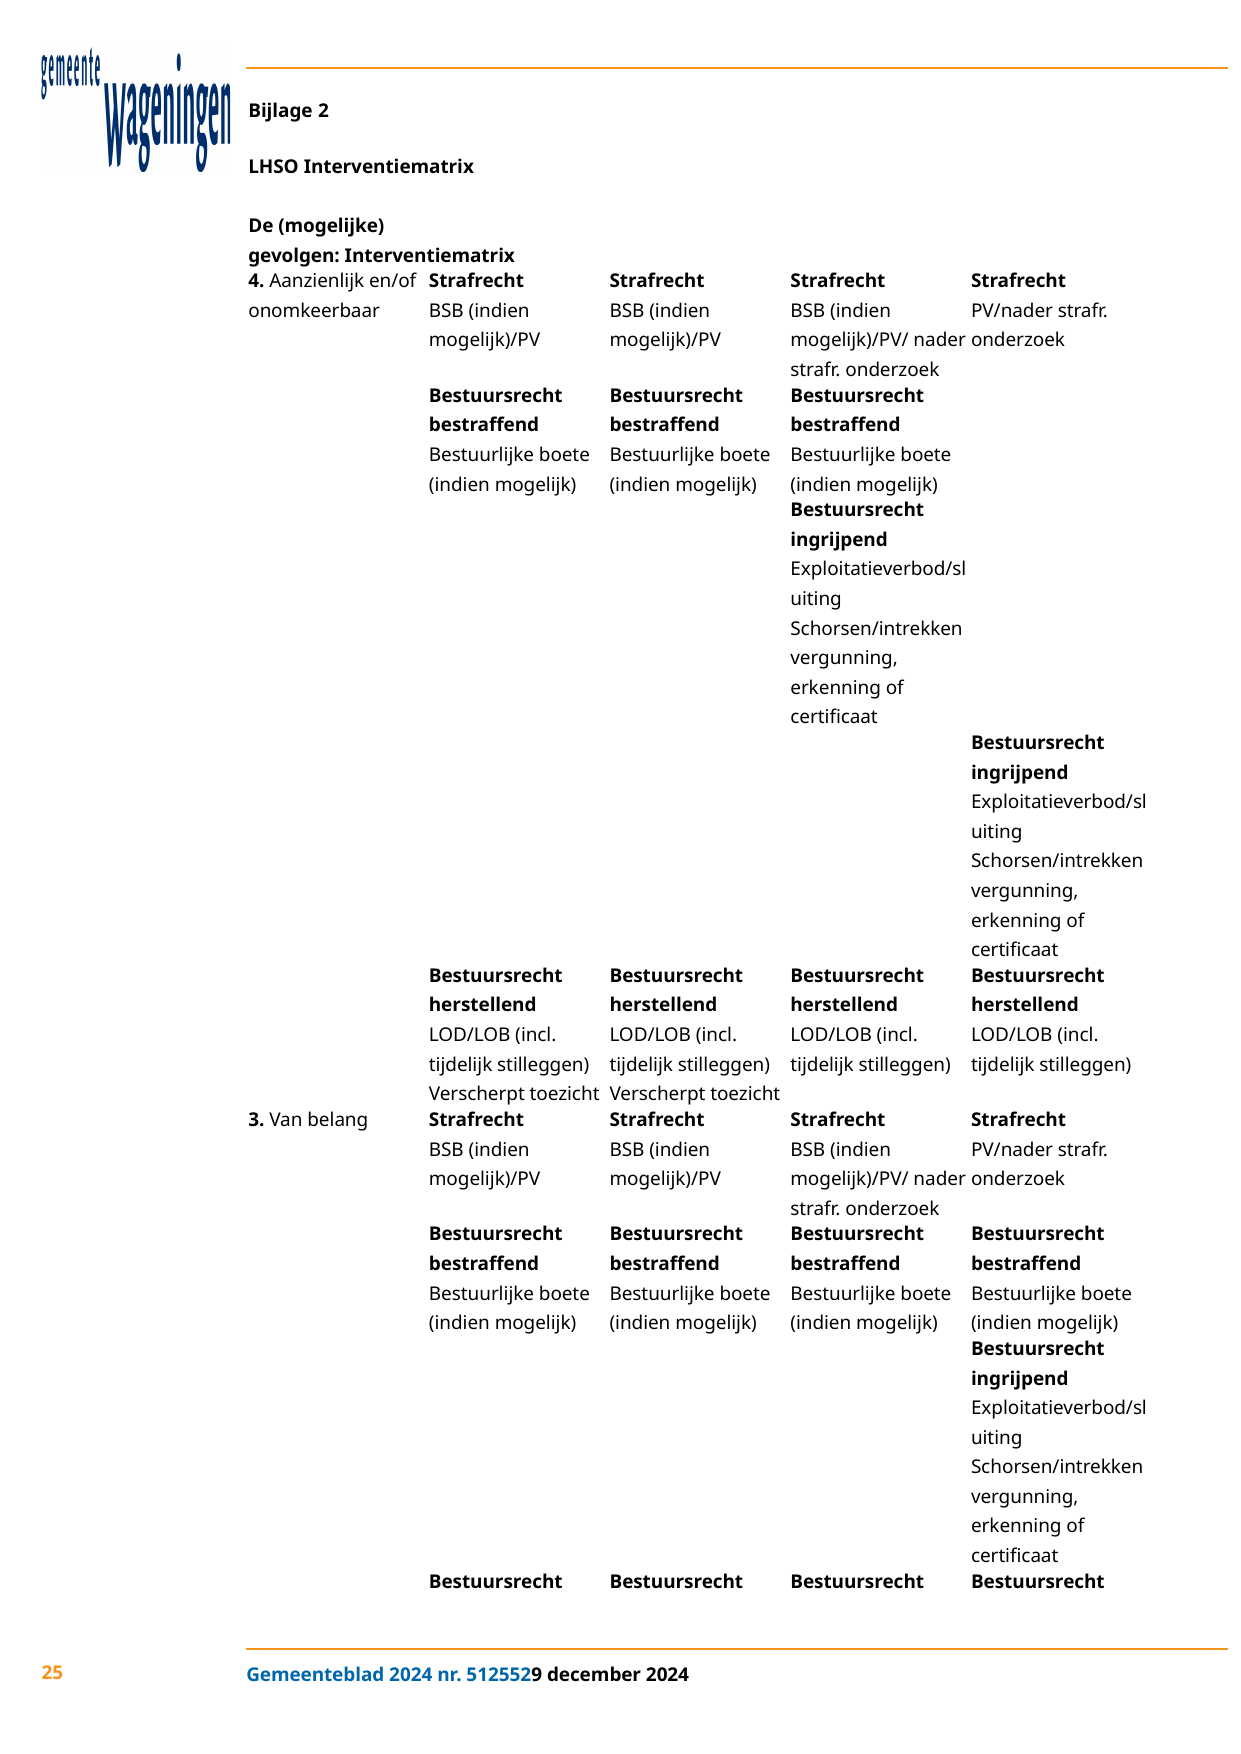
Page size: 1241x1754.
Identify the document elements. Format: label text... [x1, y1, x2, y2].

table_cell Bestuursrecht bestraffend Bestuurlijke boete (indien mogelijk) [429, 382, 609, 496]
text Bijlage 2 [248, 95, 1152, 123]
picture [41, 47, 231, 172]
table_cell [248, 962, 429, 1106]
table_cell [790, 1335, 971, 1568]
table_cell Bestuursrecht ingrijpend Exploitatieverbod/sluiting Schorsen/intrekken vergunning, erkenning of certificaat [971, 729, 1152, 962]
table_cell Strafrecht BSB (indien mogelijk)/PV/ nader strafr. onderzoek [790, 1106, 971, 1221]
table_cell [609, 496, 790, 729]
table_cell Bestuursrecht bestraffend Bestuurlijke boete (indien mogelijk) [971, 1221, 1152, 1335]
table_cell Bestuursrecht [971, 1568, 1152, 1594]
table_cell [248, 1335, 429, 1568]
text LHSO Interventiematrix [248, 153, 1152, 179]
table_cell Strafrecht BSB (indien mogelijk)/PV [609, 268, 790, 382]
table_cell [429, 729, 609, 962]
table_cell Bestuursrecht bestraffend Bestuurlijke boete (indien mogelijk) [609, 1221, 790, 1335]
table_cell [429, 1335, 609, 1568]
table_cell [248, 496, 429, 729]
table_cell Bestuursrecht herstellend LOD/LOB (incl. tijdelijk stilleggen) [971, 962, 1152, 1106]
table_cell [609, 729, 790, 962]
table_cell [248, 729, 429, 962]
table_cell [790, 729, 971, 962]
table_cell [248, 382, 429, 496]
table_cell Strafrecht BSB (indien mogelijk)/PV [429, 268, 609, 382]
table_cell Bestuursrecht bestraffend Bestuurlijke boete (indien mogelijk) [790, 382, 971, 496]
table_cell Strafrecht BSB (indien mogelijk)/PV/ nader strafr. onderzoek [790, 268, 971, 382]
table_cell [609, 1335, 790, 1568]
table_cell [971, 496, 1152, 729]
table_cell Bestuursrecht [429, 1568, 609, 1594]
table_cell Bestuursrecht [609, 1568, 790, 1594]
table_cell 4. Aanzienlijk en/of onomkeerbaar [248, 268, 429, 382]
table_cell Bestuursrecht bestraffend Bestuurlijke boete (indien mogelijk) [429, 1221, 609, 1335]
table_cell Strafrecht PV/nader strafr. onderzoek [971, 1106, 1152, 1221]
table_cell Strafrecht BSB (indien mogelijk)/PV [429, 1106, 609, 1221]
table_cell Bestuursrecht herstellend LOD/LOB (incl. tijdelijk stilleggen) Verscherpt toezicht [429, 962, 609, 1106]
table_cell [248, 1221, 429, 1335]
table_cell Bestuursrecht herstellend LOD/LOB (incl. tijdelijk stilleggen) [790, 962, 971, 1106]
table_cell 3. Van belang [248, 1106, 429, 1221]
table_cell [248, 1568, 429, 1594]
table_cell Bestuursrecht ingrijpend Exploitatieverbod/sluiting Schorsen/intrekken vergunning, erkenning of certificaat [971, 1335, 1152, 1568]
table_cell Bestuursrecht herstellend LOD/LOB (incl. tijdelijk stilleggen) Verscherpt toezicht [609, 962, 790, 1106]
table_cell Strafrecht PV/nader strafr. onderzoek [971, 268, 1152, 382]
table_cell [429, 496, 609, 729]
table_cell Bestuursrecht bestraffend Bestuurlijke boete (indien mogelijk) [609, 382, 790, 496]
table_header De (mogelijke) gevolgen: Interventiematrix [248, 212, 1152, 267]
table_cell Strafrecht BSB (indien mogelijk)/PV [609, 1106, 790, 1221]
table_cell Bestuursrecht [790, 1568, 971, 1594]
table_cell Bestuursrecht bestraffend Bestuurlijke boete (indien mogelijk) [790, 1221, 971, 1335]
table_cell [971, 382, 1152, 496]
table_cell Bestuursrecht ingrijpend Exploitatieverbod/sluiting Schorsen/intrekken vergunning, erkenning of certificaat [790, 496, 971, 729]
